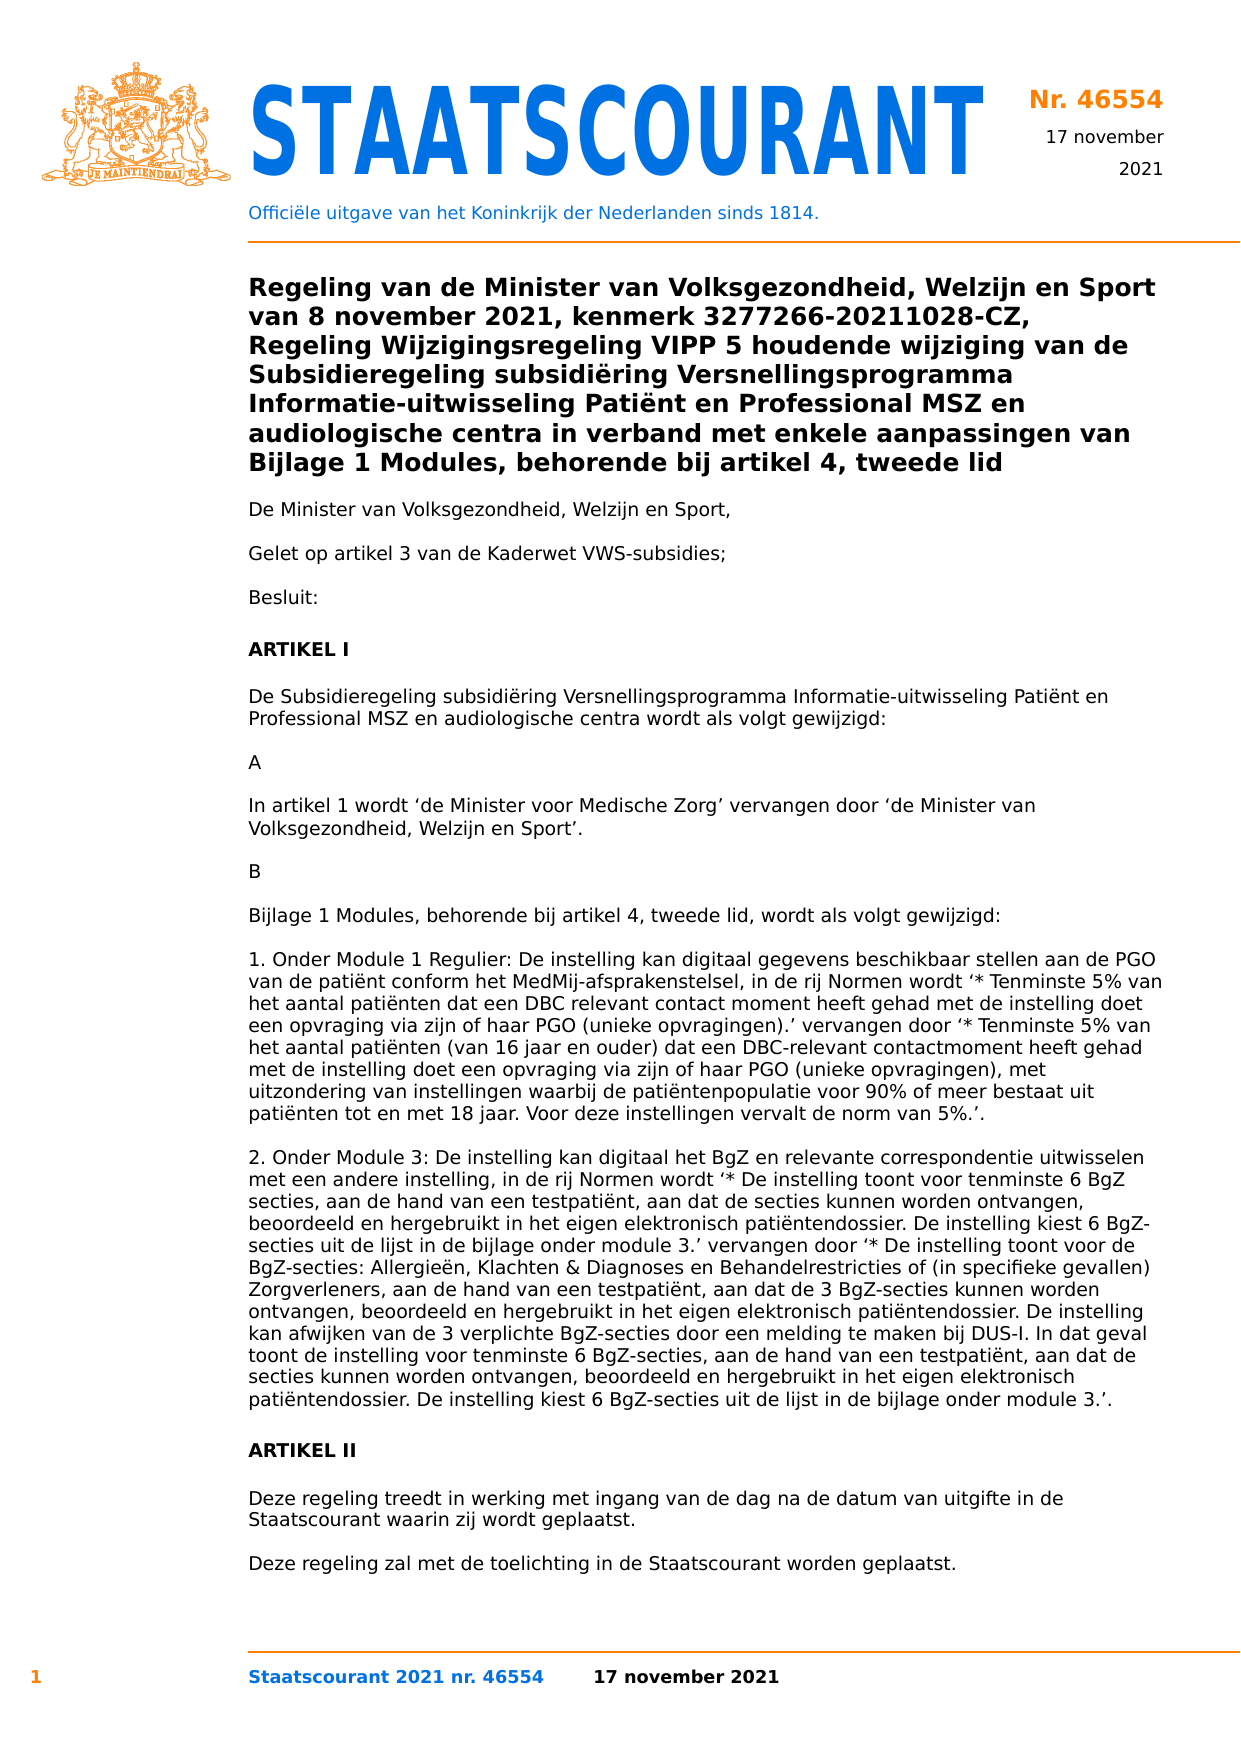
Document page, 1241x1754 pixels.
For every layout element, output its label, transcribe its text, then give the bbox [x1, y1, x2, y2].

text 1. Onder Module 1 Regulier: De instelling kan digitaal gegevens beschikbaar stellen aan de PGO van de patiënt conform het MedMij-afsprakenstelsel, in de rij Normen wordt ‘* Tenminste 5% van het aantal patiënten dat een DBC relevant contact moment heeft gehad met de instelling doet een opvraging via zijn of haar PGO (unieke opvragingen).’ vervangen door ‘* Tenminste 5% van het aantal patiënten (van 16 jaar en ouder) dat een DBC-relevant contactmoment heeft gehad met de instelling doet een opvraging via zijn of haar PGO (unieke opvragingen), met uitzondering van instellingen waarbij de patiëntenpopulatie voor 90% of meer bestaat uit patiënten tot en met 18 jaar. Voor deze instellingen vervalt de norm van 5%.’. [248, 949, 1163, 1125]
text A [248, 752, 1163, 773]
text Deze regeling treedt in werking met ingang van de dag na de datum van uitgifte in de Staatscourant waarin zij wordt geplaatst. [248, 1487, 1163, 1531]
text Besluit: [248, 587, 1163, 609]
table_cell 17 november [998, 121, 1240, 153]
text B [248, 861, 1163, 883]
subtitle ARTIKEL I [248, 639, 1163, 661]
text In artikel 1 wordt ‘de Minister voor Medische Zorg’ vervangen door ‘de Minister van Volksgezondheid, Welzijn en Sport’. [248, 795, 1163, 839]
table_header STAATSCOURANT [248, 62, 998, 203]
subtitle Regeling van de Minister van Volksgezondheid, Welzijn en Sport van 8 november 2021, kenmerk 3277266-20211028-CZ, Regeling Wijzigingsregeling VIPP 5 houdende wijziging van de Subsidieregeling subsidiëring Versnellingsprogramma Informatie-uitwisseling Patiënt en Professional MSZ en audiologische centra in verband met enkele aanpassingen van Bijlage 1 Modules, behorende bij artikel 4, tweede lid [248, 273, 1163, 477]
text Bijlage 1 Modules, behorende bij artikel 4, tweede lid, wordt als volgt gewijzigd: [248, 905, 1163, 927]
subtitle ARTIKEL II [248, 1440, 1163, 1462]
text De Subsidieregeling subsidiëring Versnellingsprogramma Informatie-uitwisseling Patiënt en Professional MSZ en audiologische centra wordt als volgt gewijzigd: [248, 686, 1163, 730]
picture [41, 62, 231, 186]
text 2. Onder Module 3: De instelling kan digitaal het BgZ en relevante correspondentie uitwisselen met een andere instelling, in de rij Normen wordt ‘* De instelling toont voor tenminste 6 BgZ secties, aan de hand van een testpatiënt, aan dat de secties kunnen worden ontvangen, beoordeeld en hergebruikt in het eigen elektronisch patiëntendossier. De instelling kiest 6 BgZ-secties uit de lijst in de bijlage onder module 3.’ vervangen door ‘* De instelling toont voor de BgZ-secties: Allergieën, Klachten & Diagnoses en Behandelrestricties of (in specifieke gevallen) Zorgverleners, aan de hand van een testpatiënt, aan dat de 3 BgZ-secties kunnen worden ontvangen, beoordeeld en hergebruikt in het eigen elektronisch patiëntendossier. De instelling kan afwijken van de 3 verplichte BgZ-secties door een melding te maken bij DUS-I. In dat geval toont de instelling voor tenminste 6 BgZ-secties, aan de hand van een testpatiënt, aan dat de secties kunnen worden ontvangen, beoordeeld en hergebruikt in het eigen elektronisch patiëntendossier. De instelling kiest 6 BgZ-secties uit de lijst in de bijlage onder module 3.’. [248, 1147, 1163, 1410]
text Gelet op artikel 3 van de Kaderwet VWS-subsidies; [248, 543, 1163, 565]
table_header Nr. 46554 [998, 62, 1240, 121]
table_cell Officiële uitgave van het Koninkrijk der Nederlanden sinds 1814. [248, 203, 1240, 241]
text De Minister van Volksgezondheid, Welzijn en Sport, [248, 499, 1163, 521]
text Deze regeling zal met de toelichting in de Staatscourant worden geplaatst. [248, 1553, 1163, 1575]
table_cell 2021 [998, 153, 1240, 203]
table_header [25, 62, 248, 241]
